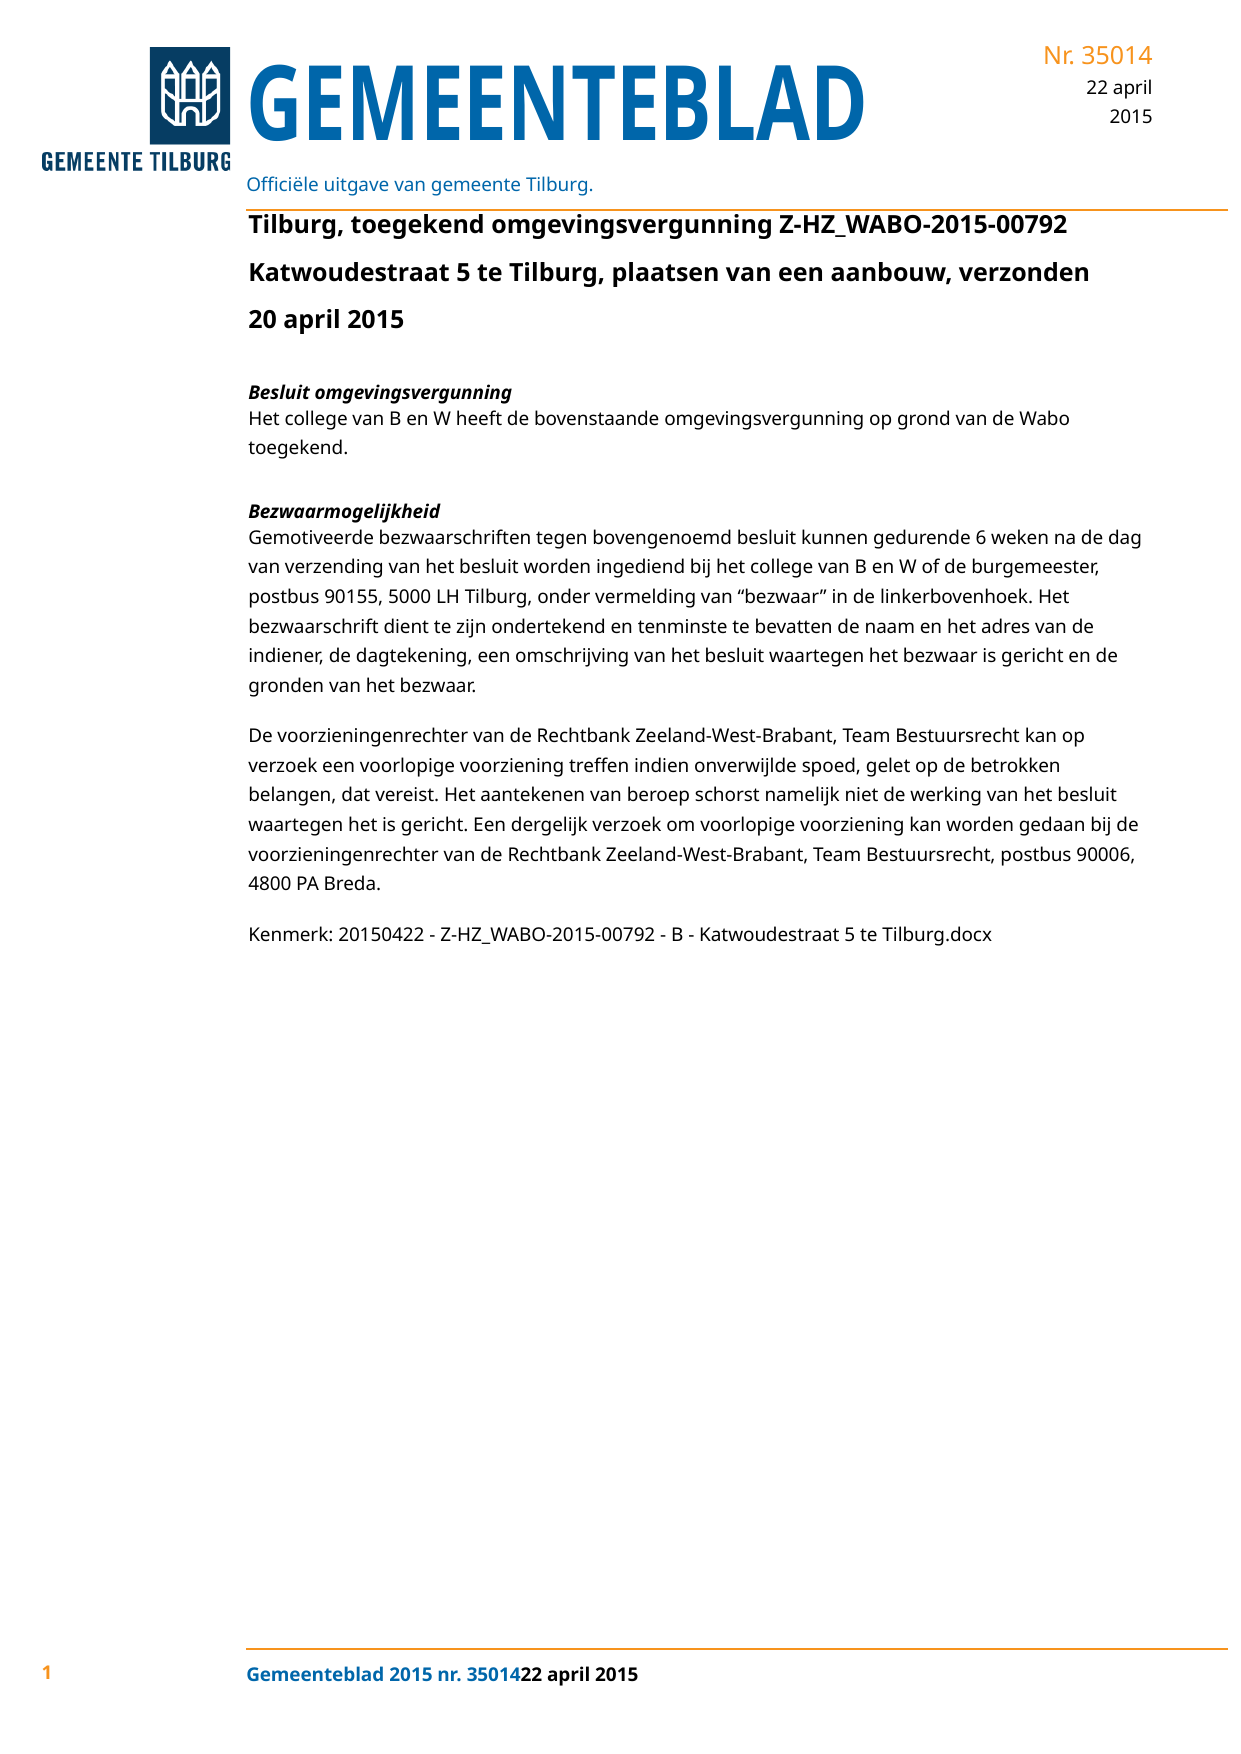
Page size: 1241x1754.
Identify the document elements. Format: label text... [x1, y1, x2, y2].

text Tilburg, toegekend omgevingsvergunning Z-HZ_WABO-2015-00792 Katwoudestraat 5 te Tilburg, plaatsen van een aanbouw, verzonden 20 april 2015 [248, 211, 1152, 336]
text De voorzieningenrechter van de Rechtbank Zeeland-West-Brabant, Team Bestuursrecht kan op verzoek een voorlopige voorziening treffen indien onverwijlde spoed, gelet op de betrokken belangen, dat vereist. Het aantekenen van beroep schorst namelijk niet de werking van het besluit waartegen het is gericht. Een dergelijk verzoek om voorlopige voorziening kan worden gedaan bij de voorzieningenrechter van de Rechtbank Zeeland-West-Brabant, Team Bestuursrecht, postbus 90006, 4800 PA Breda. [248, 722, 1152, 896]
text Gemotiveerde bezwaarschriften tegen bovengenoemd besluit kunnen gedurende 6 weken na de dag van verzending van het besluit worden ingediend bij het college van B en W of de burgemeester, postbus 90155, 5000 LH Tilburg, onder vermelding van “bezwaar” in de linkerbovenhoek. Het bezwaarschrift dient te zijn ondertekend en tenminste te bevatten de naam en het adres van de indiener, de dagtekening, een omschrijving van het besluit waartegen het bezwaar is gericht en de gronden van het bezwaar. [248, 524, 1152, 698]
text Kenmerk: 20150422 - Z-HZ_WABO-2015-00792 - B - Katwoudestraat 5 te Tilburg.docx [248, 921, 1152, 946]
text Bezwaarmogelijkheid [248, 498, 1152, 524]
text Besluit omgevingsvergunning [248, 379, 1152, 405]
text Het college van B en W heeft de bovenstaande omgevingsvergunning op grond van de Wabo toegekend. [248, 405, 1152, 460]
picture [41, 47, 231, 172]
